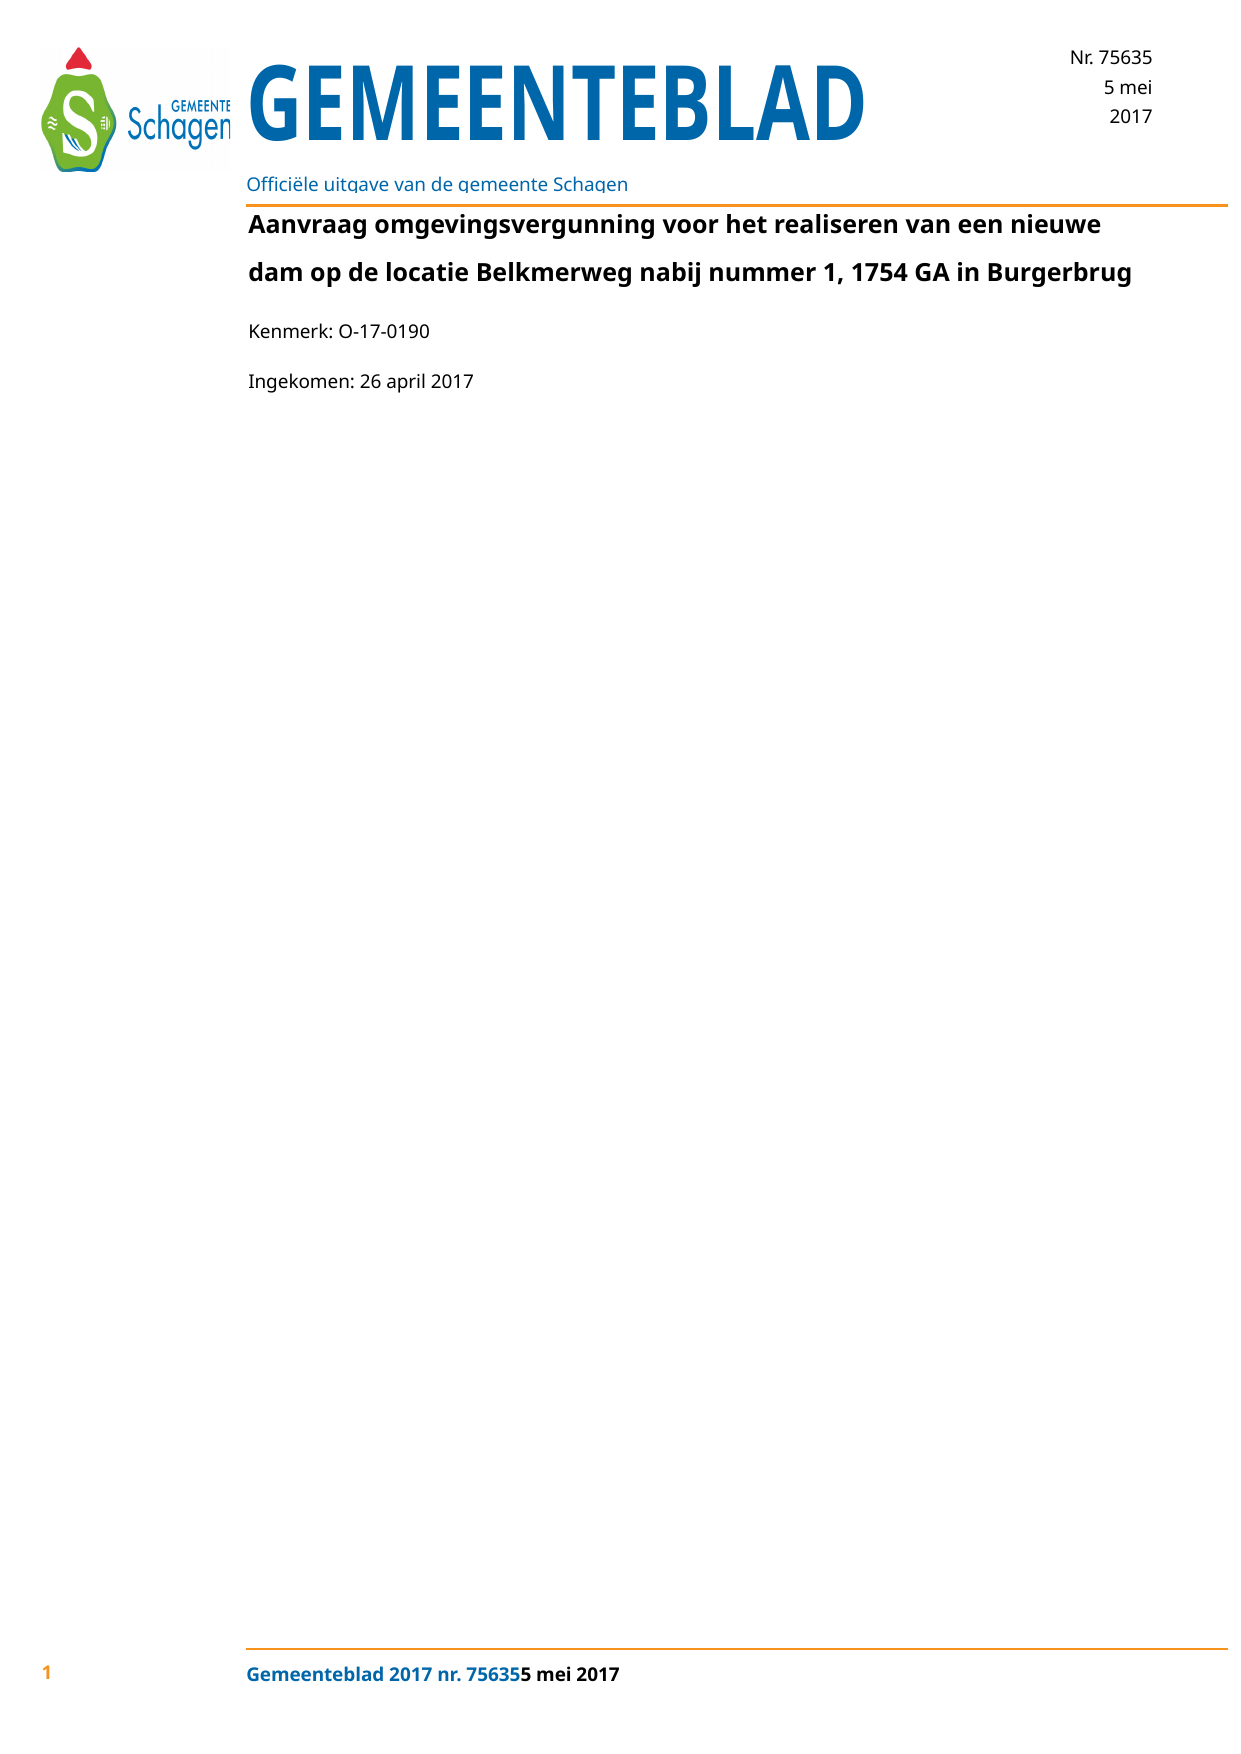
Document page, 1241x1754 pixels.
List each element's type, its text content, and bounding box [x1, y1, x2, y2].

picture [41, 47, 231, 172]
text Ingekomen: 26 april 2017 [248, 368, 1152, 394]
text Aanvraag omgevingsvergunning voor het realiseren van een nieuwe dam op de locatie Belkmerweg nabij nummer 1, 1754 GA in Burgerbrug [248, 207, 1152, 288]
text Kenmerk: O-17-0190 [248, 318, 1152, 344]
